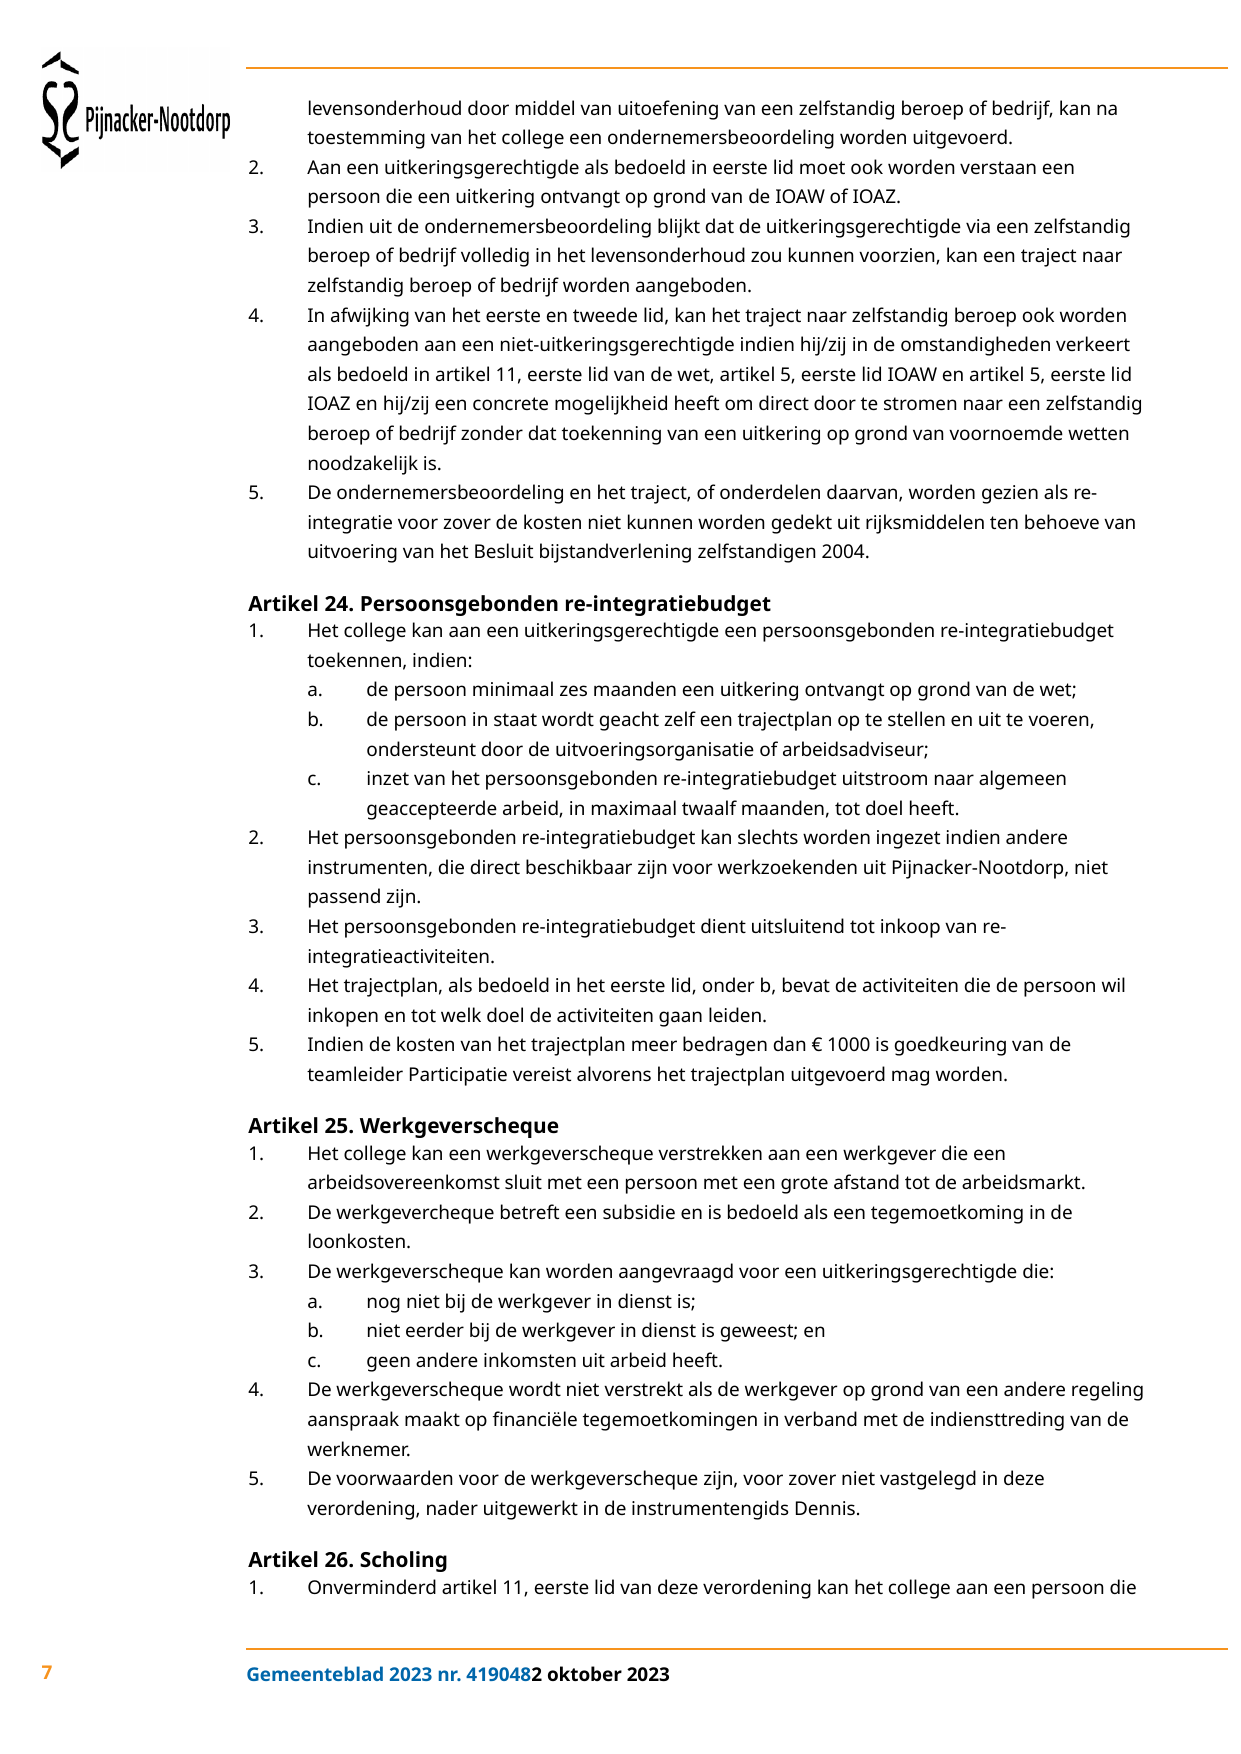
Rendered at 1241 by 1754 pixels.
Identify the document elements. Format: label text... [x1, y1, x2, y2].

list Indien uit de ondernemersbeoordeling blijkt dat de uitkeringsgerechtigde via een zelfstandig beroep of bedrijf volledig in het levensonderhoud zou kunnen voorzien, kan een traject naar zelfstandig beroep of bedrijf worden aangeboden. [248, 213, 1152, 298]
list levensonderhoud door middel van uitoefening van een zelfstandig beroep of bedrijf, kan na toestemming van het college een ondernemersbeoordeling worden uitgevoerd. [248, 95, 1152, 150]
list Het trajectplan, als bedoeld in het eerste lid, onder b, bevat de activiteiten die de persoon wil inkopen en tot welk doel de activiteiten gaan leiden. [248, 972, 1152, 1028]
list Het persoonsgebonden re-integratiebudget dient uitsluitend tot inkoop van re-integratieactiviteiten. [248, 913, 1152, 968]
list Aan een uitkeringsgerechtigde als bedoeld in eerste lid moet ook worden verstaan een persoon die een uitkering ontvangt op grond van de IOAW of IOAZ. [248, 154, 1152, 209]
list Het college kan een werkgeverscheque verstrekken aan een werkgever die een arbeidsovereenkomst sluit met een persoon met een grote afstand tot de arbeidsmarkt. [248, 1140, 1152, 1195]
list De ondernemersbeoordeling en het traject, of onderdelen daarvan, worden gezien als re-integratie voor zover de kosten niet kunnen worden gedekt uit rijksmiddelen ten behoeve van uitvoering van het Besluit bijstandverlening zelfstandigen 2004. [248, 479, 1152, 564]
list Onverminderd artikel 11, eerste lid van deze verordening kan het college aan een persoon die [248, 1574, 1152, 1599]
list inzet van het persoonsgebonden re-integratiebudget uitstroom naar algemeen geaccepteerde arbeid, in maximaal twaalf maanden, tot doel heeft. [307, 765, 1152, 821]
list Het persoonsgebonden re-integratiebudget kan slechts worden ingezet indien andere instrumenten, die direct beschikbaar zijn voor werkzoekenden uit Pijnacker-Nootdorp, niet passend zijn. [248, 824, 1152, 909]
list geen andere inkomsten uit arbeid heeft. [307, 1347, 1152, 1373]
list De werkgeverscheque wordt niet verstrekt als de werkgever op grond van een andere regeling aanspraak maakt op financiële tegemoetkomingen in verband met de indiensttreding van de werknemer. [248, 1377, 1152, 1462]
list nog niet bij de werkgever in dienst is; [307, 1288, 1152, 1314]
list De werkgevercheque betreft een subsidie en is bedoeld als een tegemoetkoming in de loonkosten. [248, 1199, 1152, 1254]
list niet eerder bij de werkgever in dienst is geweest; en [307, 1317, 1152, 1343]
list de persoon in staat wordt geacht zelf een trajectplan op te stellen en uit te voeren, ondersteunt door de uitvoeringsorganisatie of arbeidsadviseur; [307, 706, 1152, 761]
list Het college kan aan een uitkeringsgerechtigde een persoonsgebonden re-integratiebudget toekennen, indien: [248, 617, 1152, 673]
text Artikel 24. Persoonsgebonden re-integratiebudget [248, 589, 1152, 617]
picture [41, 47, 231, 172]
text Artikel 26. Scholing [248, 1545, 1152, 1574]
list De voorwaarden voor de werkgeverscheque zijn, voor zover niet vastgelegd in deze verordening, nader uitgewerkt in de instrumentengids Dennis. [248, 1465, 1152, 1521]
list De werkgeverscheque kan worden aangevraagd voor een uitkeringsgerechtigde die: [248, 1258, 1152, 1284]
list In afwijking van het eerste en tweede lid, kan het traject naar zelfstandig beroep ook worden aangeboden aan een niet-uitkeringsgerechtigde indien hij/zij in de omstandigheden verkeert als bedoeld in artikel 11, eerste lid van de wet, artikel 5, eerste lid IOAW en artikel 5, eerste lid IOAZ en hij/zij een concrete mogelijkheid heeft om direct door te stromen naar een zelfstandig beroep of bedrijf zonder dat toekenning van een uitkering op grond van voornoemde wetten noodzakelijk is. [248, 302, 1152, 476]
text Artikel 25. Werkgeverscheque [248, 1112, 1152, 1140]
list de persoon minimaal zes maanden een uitkering ontvangt op grond van de wet; [307, 677, 1152, 702]
list Indien de kosten van het trajectplan meer bedragen dan € 1000 is goedkeuring van de teamleider Participatie vereist alvorens het trajectplan uitgevoerd mag worden. [248, 1032, 1152, 1087]
